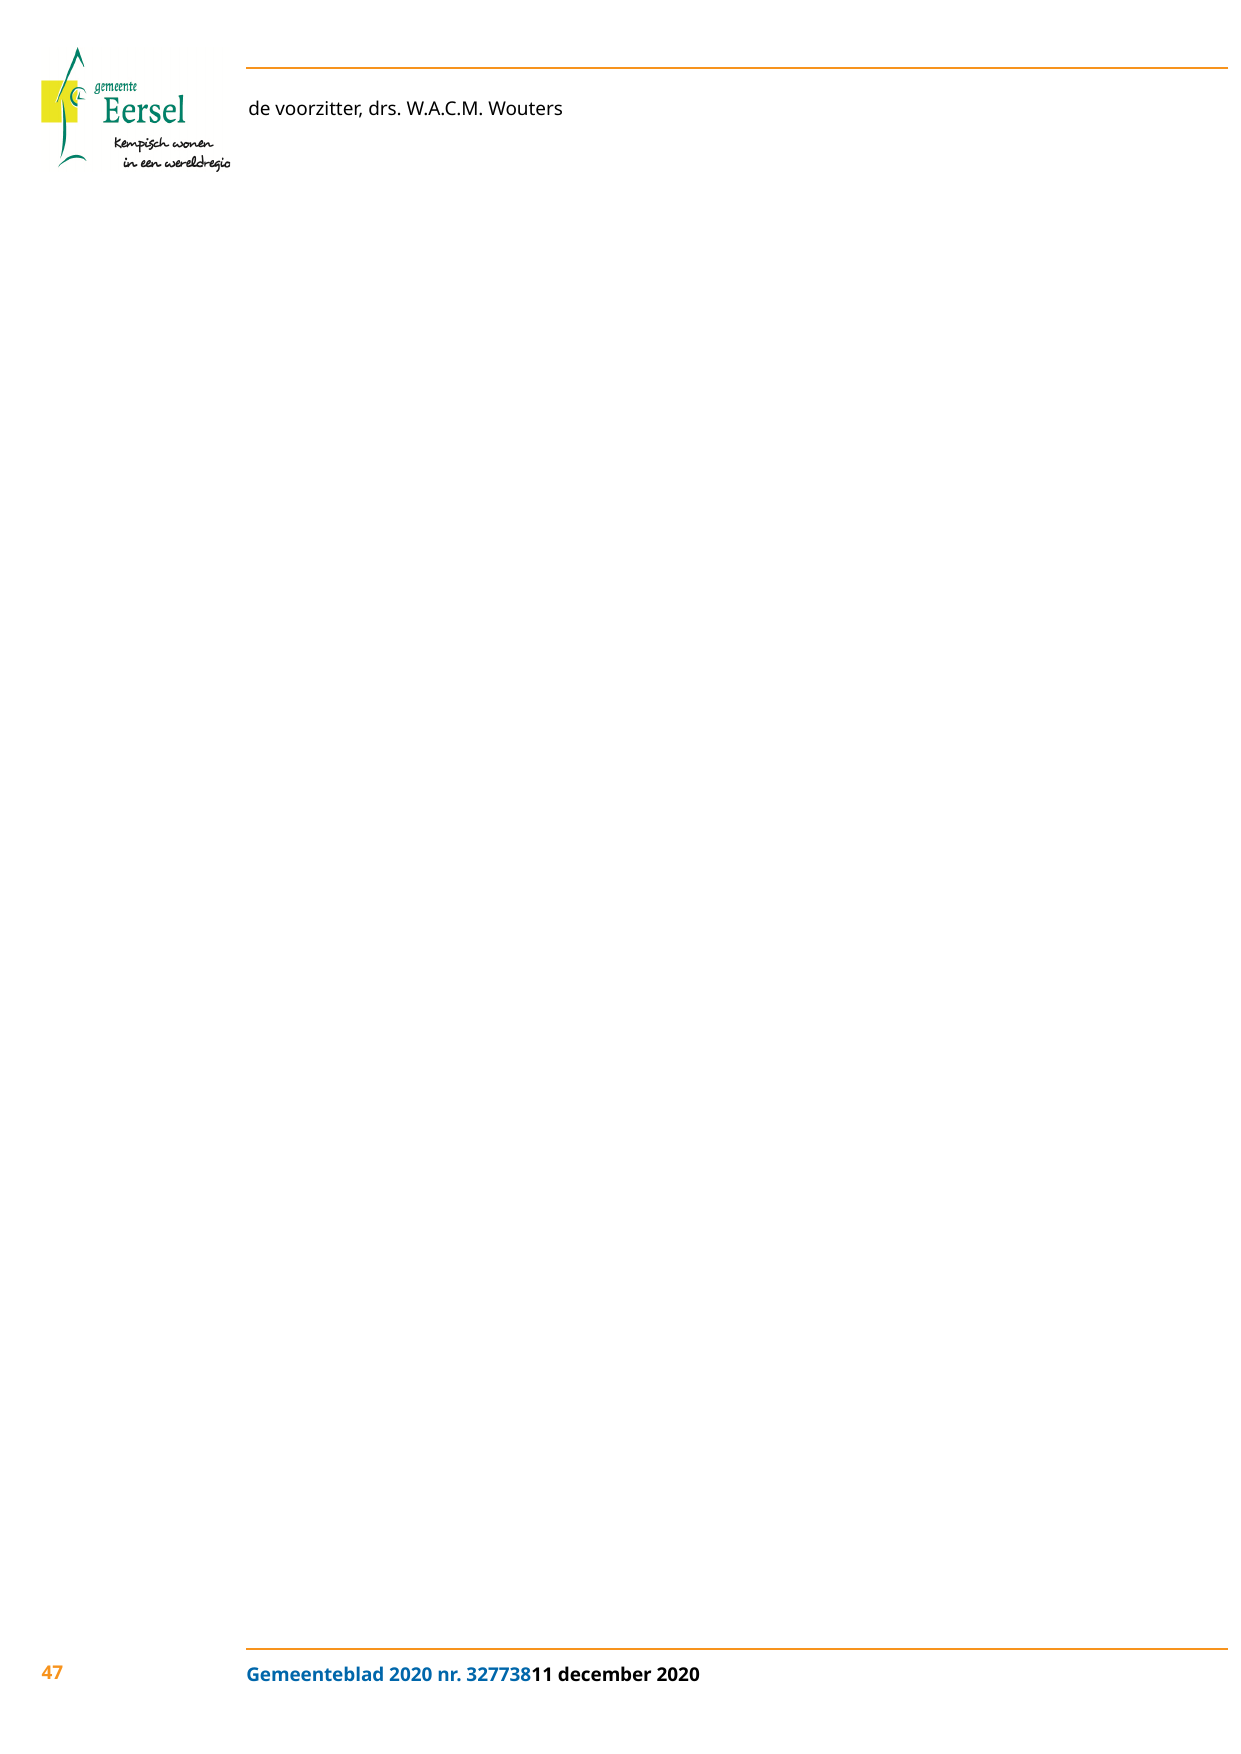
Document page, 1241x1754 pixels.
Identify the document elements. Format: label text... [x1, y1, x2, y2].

text de voorzitter, drs. W.A.C.M. Wouters [248, 95, 1152, 121]
picture [41, 47, 231, 172]
